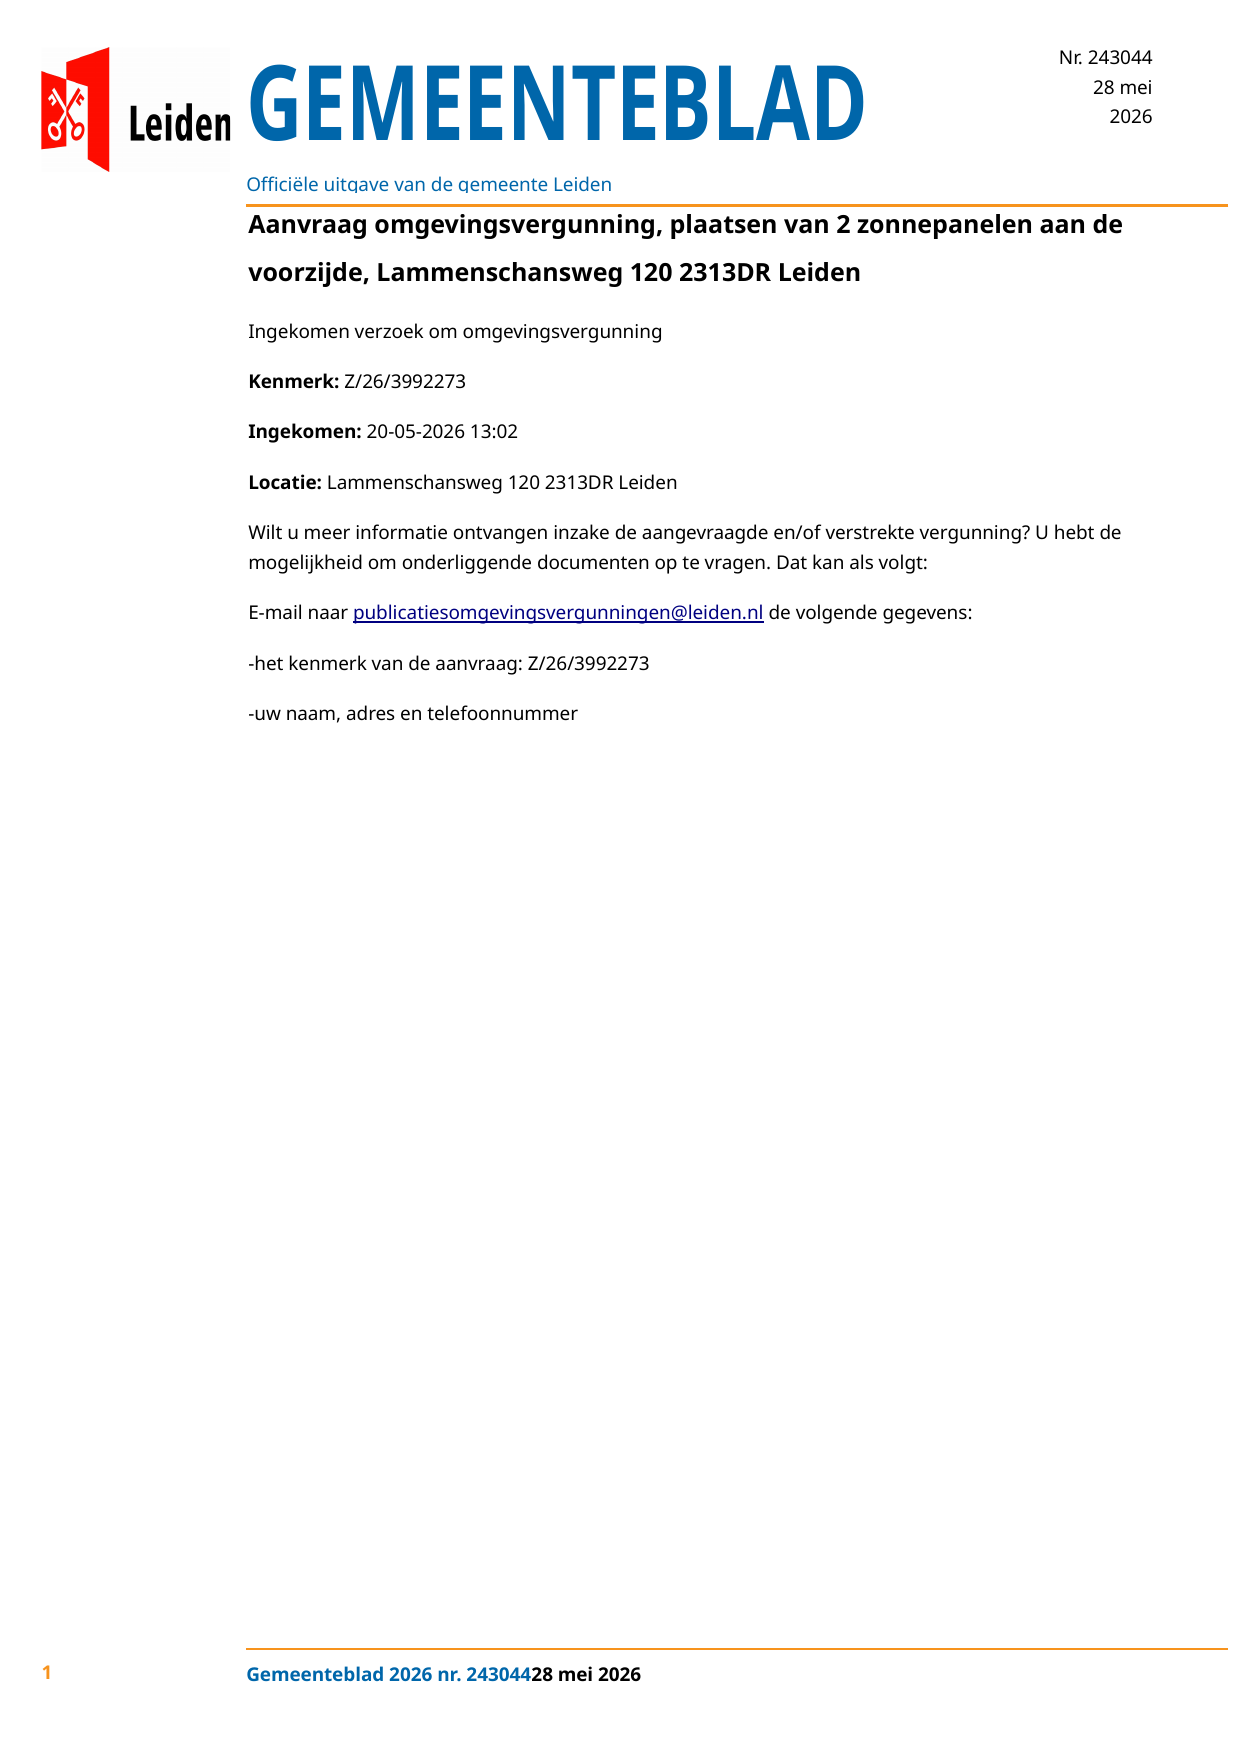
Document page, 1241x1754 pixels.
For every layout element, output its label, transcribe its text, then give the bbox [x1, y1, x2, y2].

text Ingekomen verzoek om omgevingsvergunning [248, 318, 1152, 344]
text Ingekomen: 20-05-2026 13:02 [248, 419, 1152, 444]
text E-mail naar publicatiesomgevingsvergunningen@leiden.nl de volgende gegevens: [248, 599, 1152, 625]
text Aanvraag omgevingsvergunning, plaatsen van 2 zonnepanelen aan de voorzijde, Lammenschansweg 120 2313DR Leiden [248, 207, 1152, 288]
picture [41, 47, 231, 172]
text Kenmerk: Z/26/3992273 [248, 368, 1152, 394]
text Wilt u meer informatie ontvangen inzake de aangevraagde en/of verstrekte vergunning? U hebt de mogelijkheid om onderliggende documenten op te vragen. Dat kan als volgt: [248, 519, 1152, 575]
text -uw naam, adres en telefoonnummer [248, 700, 1152, 726]
text Locatie: Lammenschansweg 120 2313DR Leiden [248, 469, 1152, 495]
text -het kenmerk van de aanvraag: Z/26/3992273 [248, 650, 1152, 676]
